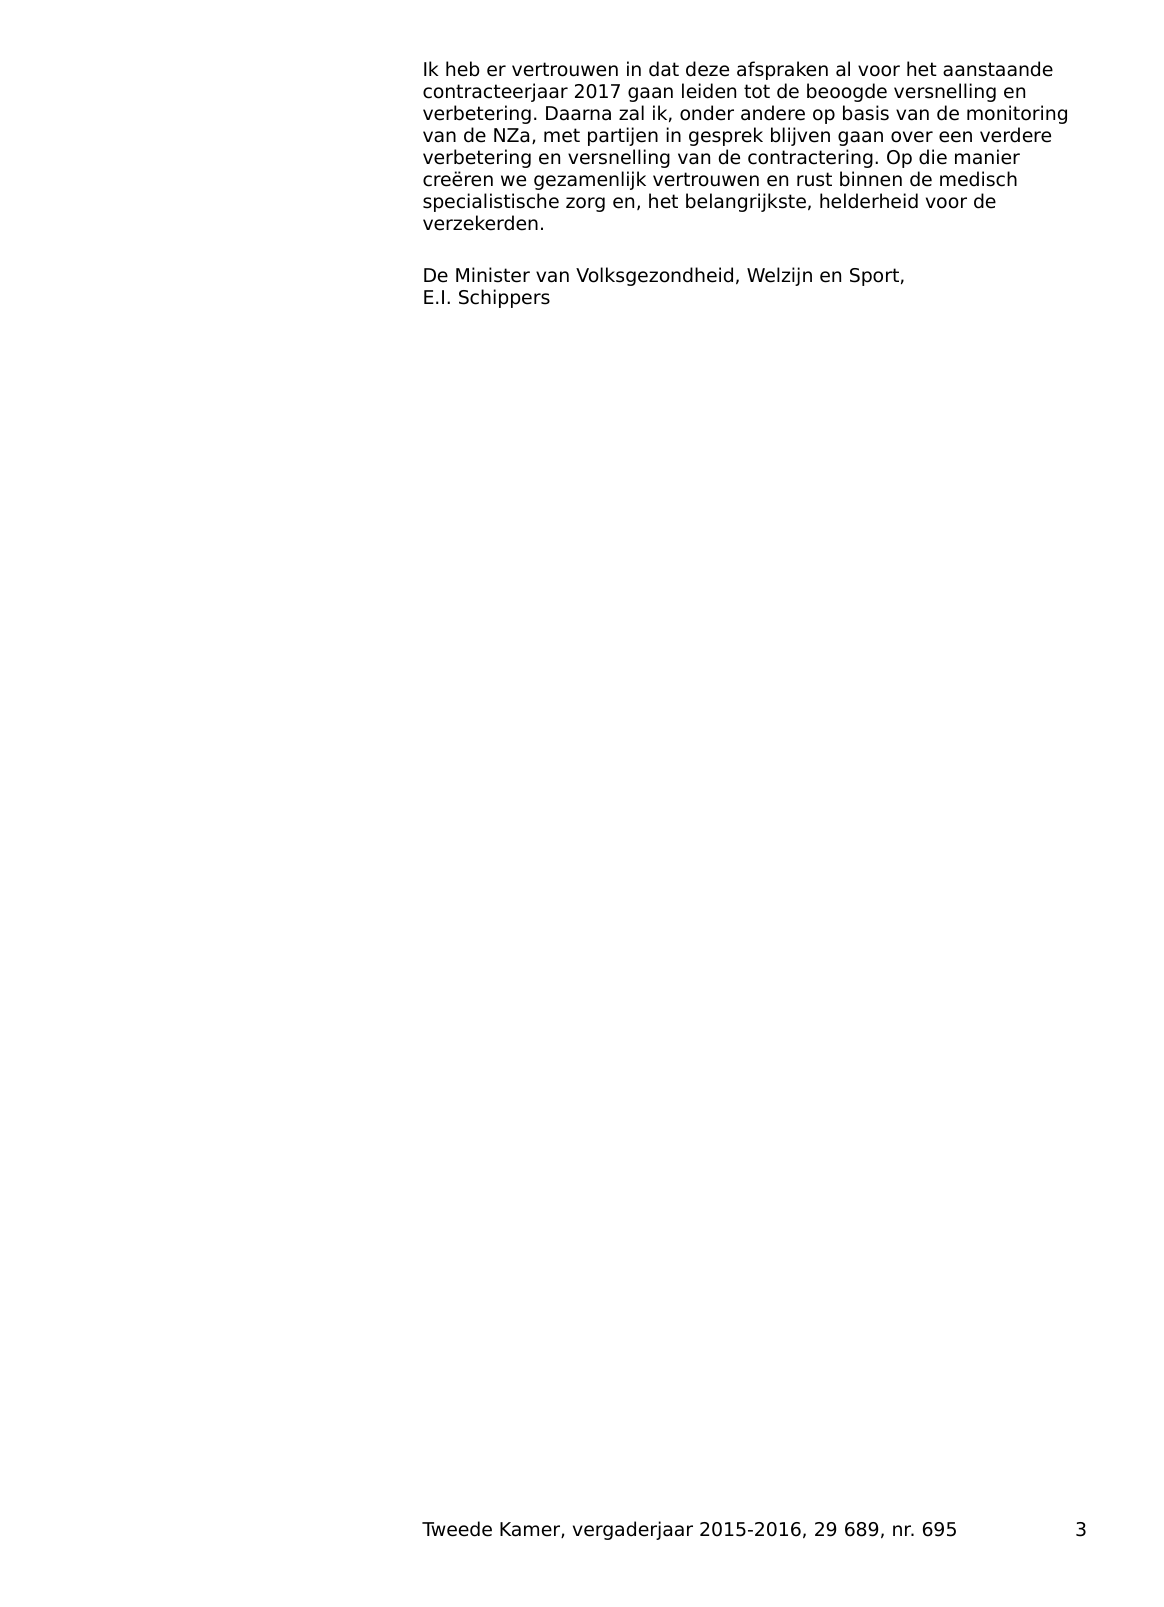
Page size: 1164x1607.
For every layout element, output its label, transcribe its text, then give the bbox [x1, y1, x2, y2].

text Ik heb er vertrouwen in dat deze afspraken al voor het aanstaande contracteerjaar 2017 gaan leiden tot de beoogde versnelling en verbetering. Daarna zal ik, onder andere op basis van de monitoring van de NZa, met partijen in gesprek blijven gaan over een verdere verbetering en versnelling van de contractering. Op die manier creëren we gezamenlijk vertrouwen en rust binnen de medisch specialistische zorg en, het belangrijkste, helderheid voor de verzekerden. [422, 59, 1087, 235]
text De Minister van Volksgezondheid, Welzijn en Sport, E.I. Schippers [422, 265, 1087, 309]
